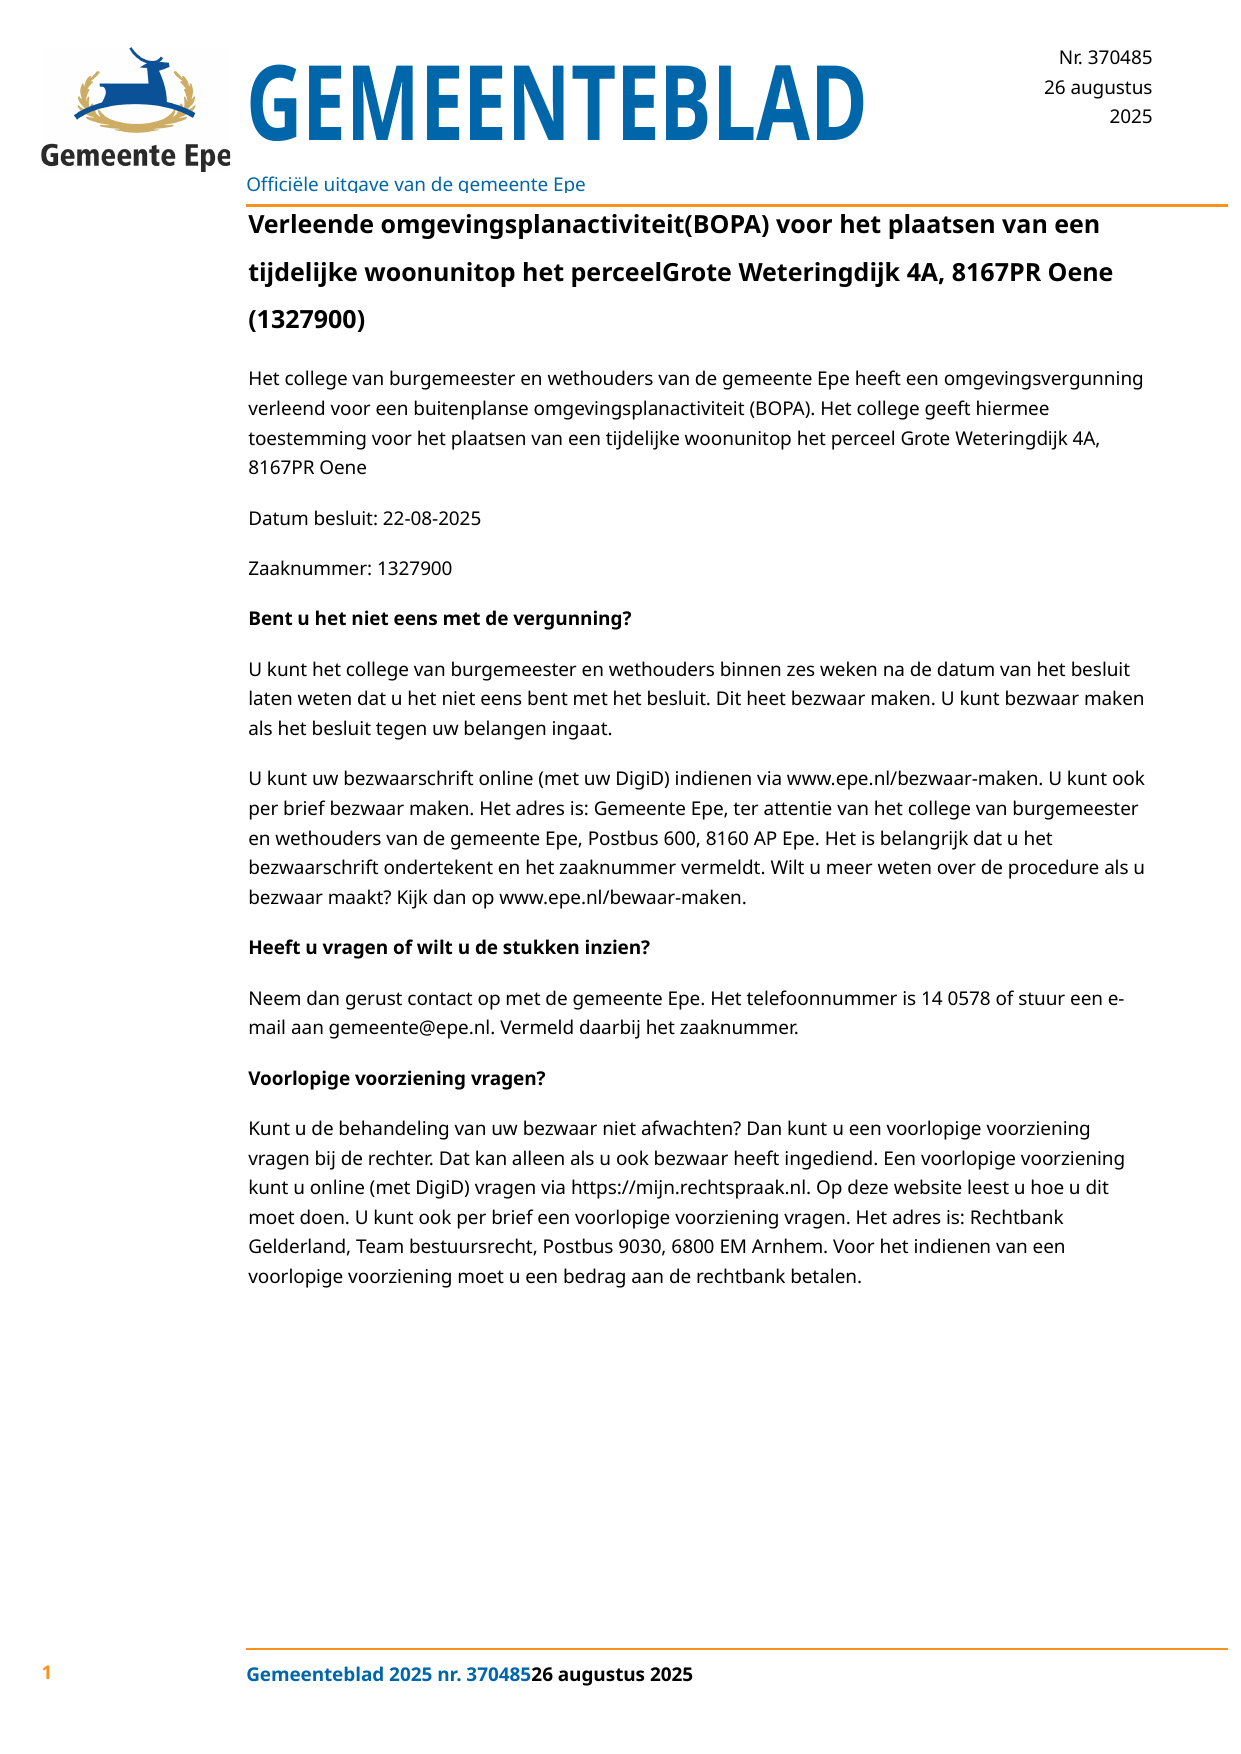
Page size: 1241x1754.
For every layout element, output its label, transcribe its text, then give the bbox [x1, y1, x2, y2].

text U kunt uw bezwaarschrift online (met uw DigiD) indienen via www.epe.nl/bezwaar-maken. U kunt ook per brief bezwaar maken. Het adres is: Gemeente Epe, ter attentie van het college van burgemeester en wethouders van de gemeente Epe, Postbus 600, 8160 AP Epe. Het is belangrijk dat u het bezwaarschrift ondertekent en het zaaknummer vermeldt. Wilt u meer weten over de procedure als u bezwaar maakt? Kijk dan op www.epe.nl/bewaar-maken. [248, 766, 1152, 909]
text Heeft u vragen of wilt u de stukken inzien? [248, 934, 1152, 960]
text Neem dan gerust contact op met de gemeente Epe. Het telefoonnummer is 14 0578 of stuur een e-mail aan gemeente@epe.nl. Vermeld daarbij het zaaknummer. [248, 985, 1152, 1040]
text Bent u het niet eens met de vergunning? [248, 606, 1152, 631]
text Voorlopige voorziening vragen? [248, 1065, 1152, 1090]
text Datum besluit: 22-08-2025 [248, 505, 1152, 530]
text U kunt het college van burgemeester en wethouders binnen zes weken na de datum van het besluit laten weten dat u het niet eens bent met het besluit. Dit heet bezwaar maken. U kunt bezwaar maken als het besluit tegen uw belangen ingaat. [248, 656, 1152, 741]
text Het college van burgemeester en wethouders van de gemeente Epe heeft een omgevingsvergunning verleend voor een buitenplanse omgevingsplanactiviteit (BOPA). Het college geeft hiermee toestemming voor het plaatsen van een tijdelijke woonunitop het perceel Grote Weteringdijk 4A, 8167PR Oene [248, 366, 1152, 480]
text Kunt u de behandeling van uw bezwaar niet afwachten? Dan kunt u een voorlopige voorziening vragen bij de rechter. Dat kan alleen als u ook bezwaar heeft ingediend. Een voorlopige voorziening kunt u online (met DigiD) vragen via https://mijn.rechtspraak.nl. Op deze website leest u hoe u dit moet doen. U kunt ook per brief een voorlopige voorziening vragen. Het adres is: Rechtbank Gelderland, Team bestuursrecht, Postbus 9030, 6800 EM Arnhem. Voor het indienen van een voorlopige voorziening moet u een bedrag aan de rechtbank betalen. [248, 1115, 1152, 1289]
text Zaaknummer: 1327900 [248, 555, 1152, 581]
picture [41, 47, 231, 172]
text Verleende omgevingsplanactiviteit(BOPA) voor het plaatsen van een tijdelijke woonunitop het perceelGrote Weteringdijk 4A, 8167PR Oene (1327900) [248, 207, 1152, 336]
